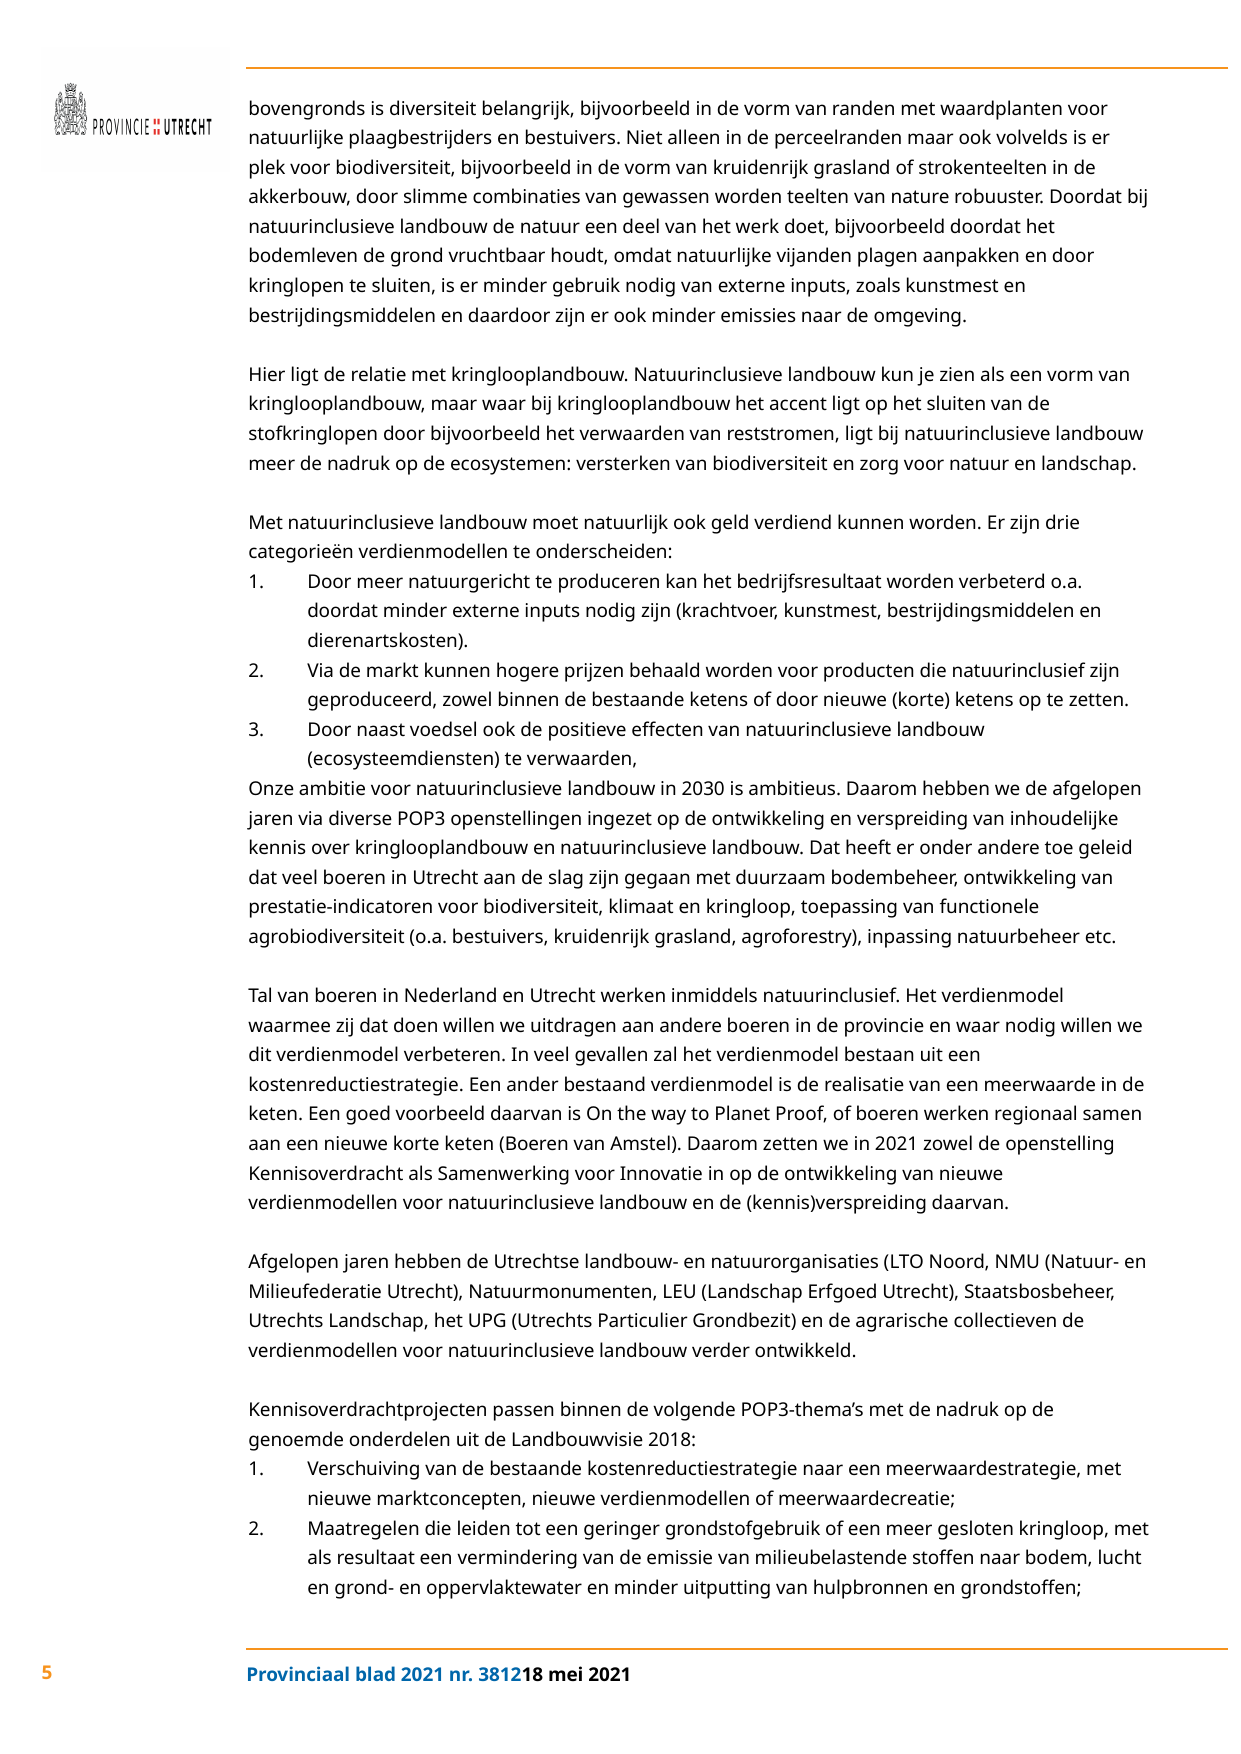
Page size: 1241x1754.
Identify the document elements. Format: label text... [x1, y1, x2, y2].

text Kennisoverdrachtprojecten passen binnen de volgende POP3-thema’s met de nadruk op de genoemde onderdelen uit de Landbouwvisie 2018: [248, 1396, 1152, 1452]
text Tal van boeren in Nederland en Utrecht werken inmiddels natuurinclusief. Het verdienmodel waarmee zij dat doen willen we uitdragen aan andere boeren in de provincie en waar nodig willen we dit verdienmodel verbeteren. In veel gevallen zal het verdienmodel bestaan uit een kostenreductiestrategie. Een ander bestaand verdienmodel is de realisatie van een meerwaarde in de keten. Een goed voorbeeld daarvan is On the way to Planet Proof, of boeren werken regionaal samen aan een nieuwe korte keten (Boeren van Amstel). Daarom zetten we in 2021 zowel de openstelling Kennisoverdracht als Samenwerking voor Innovatie in op de ontwikkeling van nieuwe verdienmodellen voor natuurinclusieve landbouw en de (kennis)verspreiding daarvan. [248, 982, 1152, 1215]
picture [41, 47, 231, 172]
list Verschuiving van de bestaande kostenreductiestrategie naar een meerwaardestrategie, met nieuwe marktconcepten, nieuwe verdienmodellen of meerwaardecreatie; [248, 1456, 1152, 1511]
list Door meer natuurgericht te produceren kan het bedrijfsresultaat worden verbeterd o.a. doordat minder externe inputs nodig zijn (krachtvoer, kunstmest, bestrijdingsmiddelen en dierenartskosten). [248, 568, 1152, 653]
text Afgelopen jaren hebben de Utrechtse landbouw- en natuurorganisaties (LTO Noord, NMU (Natuur- en Milieufederatie Utrecht), Natuurmonumenten, LEU (Landschap Erfgoed Utrecht), Staatsbosbeheer, Utrechts Landschap, het UPG (Utrechts Particulier Grondbezit) en de agrarische collectieven de verdienmodellen voor natuurinclusieve landbouw verder ontwikkeld. [248, 1248, 1152, 1363]
text Hier ligt de relatie met kringlooplandbouw. Natuurinclusieve landbouw kun je zien als een vorm van kringlooplandbouw, maar waar bij kringlooplandbouw het accent ligt op het sluiten van de stofkringlopen door bijvoorbeeld het verwaarden van reststromen, ligt bij natuurinclusieve landbouw meer de nadruk op de ecosystemen: versterken van biodiversiteit en zorg voor natuur en landschap. [248, 361, 1152, 476]
text bovengronds is diversiteit belangrijk, bijvoorbeeld in de vorm van randen met waardplanten voor natuurlijke plaagbestrijders en bestuivers. Niet alleen in de perceelranden maar ook volvelds is er plek voor biodiversiteit, bijvoorbeeld in de vorm van kruidenrijk grasland of strokenteelten in de akkerbouw, door slimme combinaties van gewassen worden teelten van nature robuuster. Doordat bij natuurinclusieve landbouw de natuur een deel van het werk doet, bijvoorbeeld doordat het bodemleven de grond vruchtbaar houdt, omdat natuurlijke vijanden plagen aanpakken en door kringlopen te sluiten, is er minder gebruik nodig van externe inputs, zoals kunstmest en bestrijdingsmiddelen en daardoor zijn er ook minder emissies naar de omgeving. [248, 95, 1152, 328]
text Onze ambitie voor natuurinclusieve landbouw in 2030 is ambitieus. Daarom hebben we de afgelopen jaren via diverse POP3 openstellingen ingezet op de ontwikkeling en verspreiding van inhoudelijke kennis over kringlooplandbouw en natuurinclusieve landbouw. Dat heeft er onder andere toe geleid dat veel boeren in Utrecht aan de slag zijn gegaan met duurzaam bodembeheer, ontwikkeling van prestatie-indicatoren voor biodiversiteit, klimaat en kringloop, toepassing van functionele agrobiodiversiteit (o.a. bestuivers, kruidenrijk grasland, agroforestry), inpassing natuurbeheer etc. [248, 775, 1152, 949]
list Maatregelen die leiden tot een geringer grondstofgebruik of een meer gesloten kringloop, met als resultaat een vermindering van de emissie van milieubelastende stoffen naar bodem, lucht en grond- en oppervlaktewater en minder uitputting van hulpbronnen en grondstoffen; [248, 1515, 1152, 1600]
list Door naast voedsel ook de positieve effecten van natuurinclusieve landbouw (ecosysteemdiensten) te verwaarden, [248, 716, 1152, 771]
list Via de markt kunnen hogere prijzen behaald worden voor producten die natuurinclusief zijn geproduceerd, zowel binnen de bestaande ketens of door nieuwe (korte) ketens op te zetten. [248, 657, 1152, 712]
text Met natuurinclusieve landbouw moet natuurlijk ook geld verdiend kunnen worden. Er zijn drie categorieën verdienmodellen te onderscheiden: [248, 509, 1152, 564]
